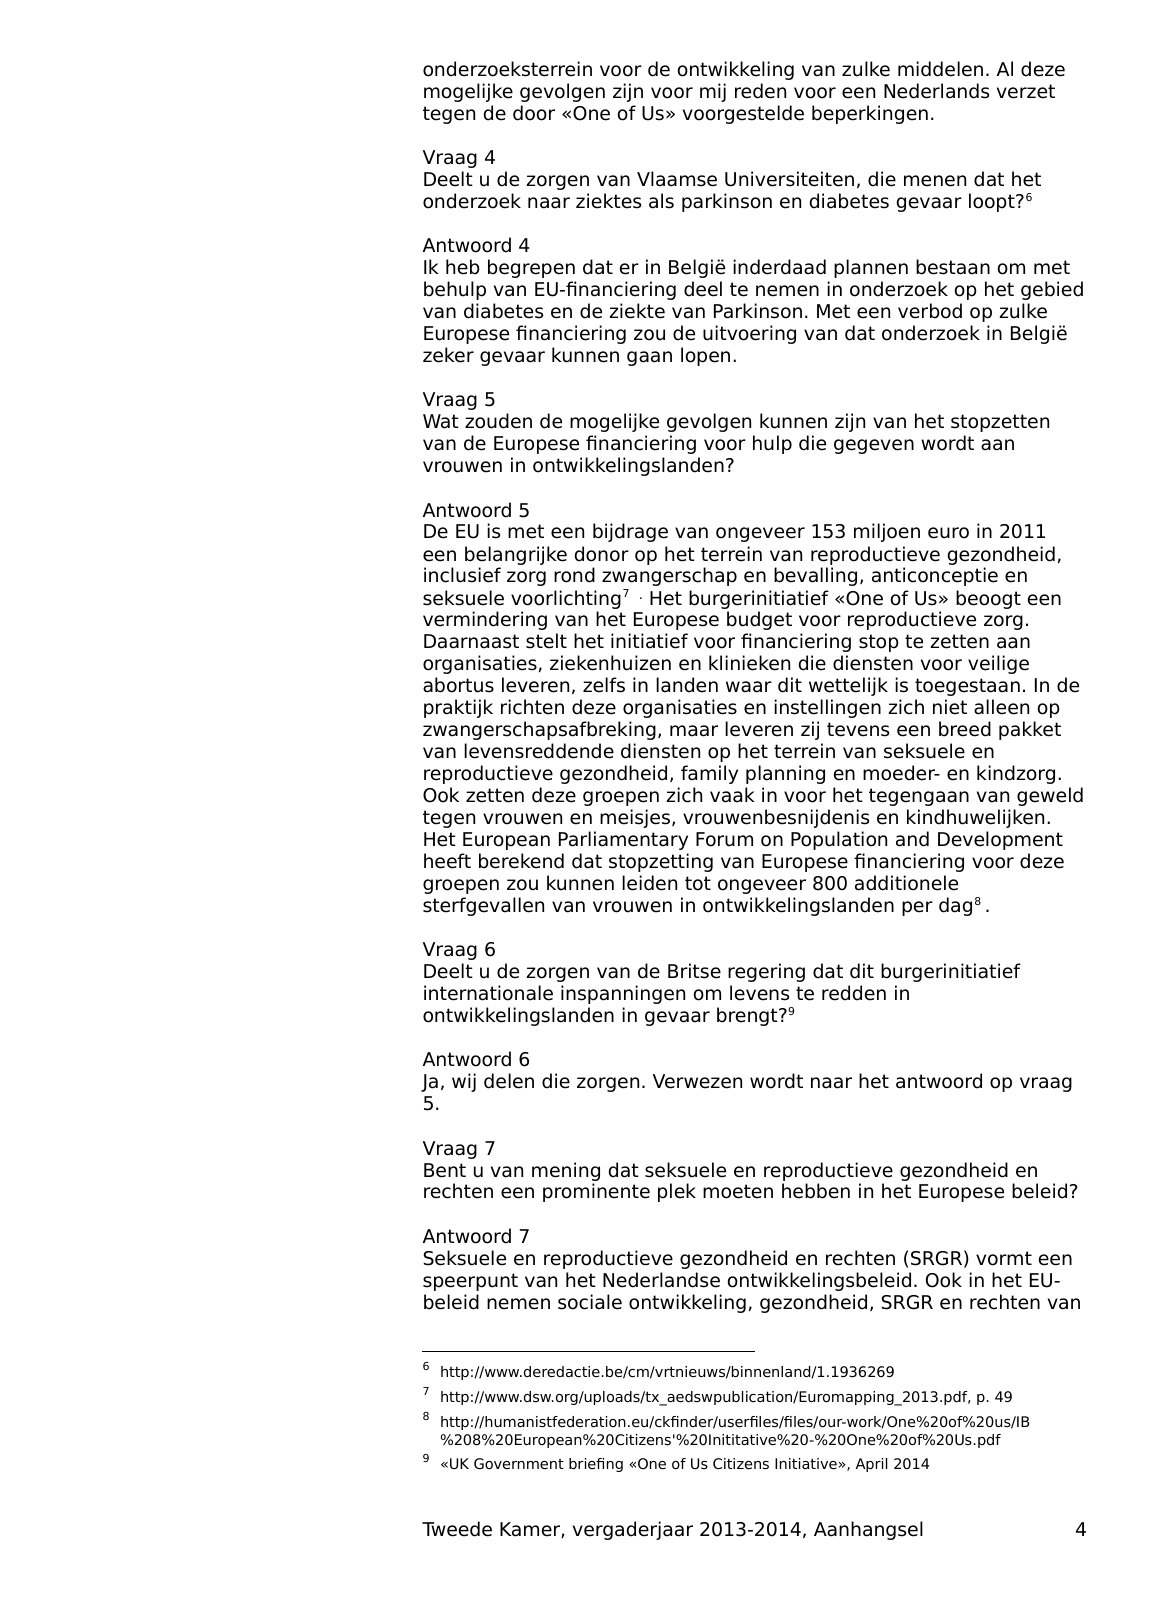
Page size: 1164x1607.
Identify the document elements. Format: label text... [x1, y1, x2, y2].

text onderzoeksterrein voor de ontwikkeling van zulke middelen. Al deze mogelijke gevolgen zijn voor mij reden voor een Nederlands verzet tegen de door «One of Us» voorgestelde beperkingen. [422, 59, 1087, 125]
text Vraag 6 [422, 939, 1087, 961]
text Deelt u de zorgen van Vlaamse Universiteiten, die menen dat het onderzoek naar ziektes als parkinson en diabetes gevaar loopt? [422, 169, 1087, 213]
text http://www.dsw.org/uploads/tx_aedswpublication/Euromapping_2013.pdf, p. 49 [422, 1385, 1087, 1407]
text Wat zouden de mogelijke gevolgen kunnen zijn van het stopzetten van de Europese financiering voor hulp die gegeven wordt aan vrouwen in ontwikkelingslanden? [422, 411, 1087, 477]
text Vraag 7 [422, 1137, 1087, 1159]
text Antwoord 7 [422, 1226, 1087, 1248]
text http://www.deredactie.be/cm/vrtnieuws/binnenland/1.1936269 [422, 1360, 1087, 1382]
text Bent u van mening dat seksuele en reproductieve gezondheid en rechten een prominente plek moeten hebben in het Europese beleid? [422, 1159, 1087, 1203]
text Antwoord 5 [422, 499, 1087, 521]
text De EU is met een bijdrage van ongeveer 153 miljoen euro in 2011 een belangrijke donor op het terrein van reproductieve gezondheid, inclusief zorg rond zwangerschap en bevalling, anticonceptie en seksuele voorlichting . Het burgerinitiatief «One of Us» beoogt een vermindering van het Europese budget voor reproductieve zorg. Daarnaast stelt het initiatief voor financiering stop te zetten aan organisaties, ziekenhuizen en klinieken die diensten voor veilige abortus leveren, zelfs in landen waar dit wettelijk is toegestaan. In de praktijk richten deze organisaties en instellingen zich niet alleen op zwangerschapsafbreking, maar leveren zij tevens een breed pakket van levensreddende diensten op het terrein van seksuele en reproductieve gezondheid, family planning en moeder- en kindzorg. Ook zetten deze groepen zich vaak in voor het tegengaan van geweld tegen vrouwen en meisjes, vrouwenbesnijdenis en kindhuwelijken. Het European Parliamentary Forum on Population and Development heeft berekend dat stopzetting van Europese financiering voor deze groepen zou kunnen leiden tot ongeveer 800 additionele sterfgevallen van vrouwen in ontwikkelingslanden per dag. [422, 521, 1087, 917]
text Antwoord 6 [422, 1049, 1087, 1071]
text Vraag 4 [422, 147, 1087, 169]
text Antwoord 4 [422, 235, 1087, 257]
text Ja, wij delen die zorgen. Verwezen wordt naar het antwoord op vraag 5. [422, 1071, 1087, 1115]
text Deelt u de zorgen van de Britse regering dat dit burgerinitiatief internationale inspanningen om levens te redden in ontwikkelingslanden in gevaar brengt? [422, 961, 1087, 1027]
text Vraag 5 [422, 389, 1087, 411]
text «UK Government briefing «One of Us Citizens Initiative», April 2014 [422, 1452, 1087, 1474]
text Ik heb begrepen dat er in België inderdaad plannen bestaan om met behulp van EU-financiering deel te nemen in onderzoek op het gebied van diabetes en de ziekte van Parkinson. Met een verbod op zulke Europese financiering zou de uitvoering van dat onderzoek in België zeker gevaar kunnen gaan lopen. [422, 257, 1087, 367]
text Seksuele en reproductieve gezondheid en rechten (SRGR) vormt een speerpunt van het Nederlandse ontwikkelingsbeleid. Ook in het EU-beleid nemen sociale ontwikkeling, gezondheid, SRGR en rechten van [422, 1248, 1087, 1313]
text http://humanistfederation.eu/ckfinder/userfiles/files/our-work/One%20of%20us/IB%208%20European%20Citizens'%20Inititative%20-%20One%20of%20Us.pdf [422, 1410, 1087, 1449]
